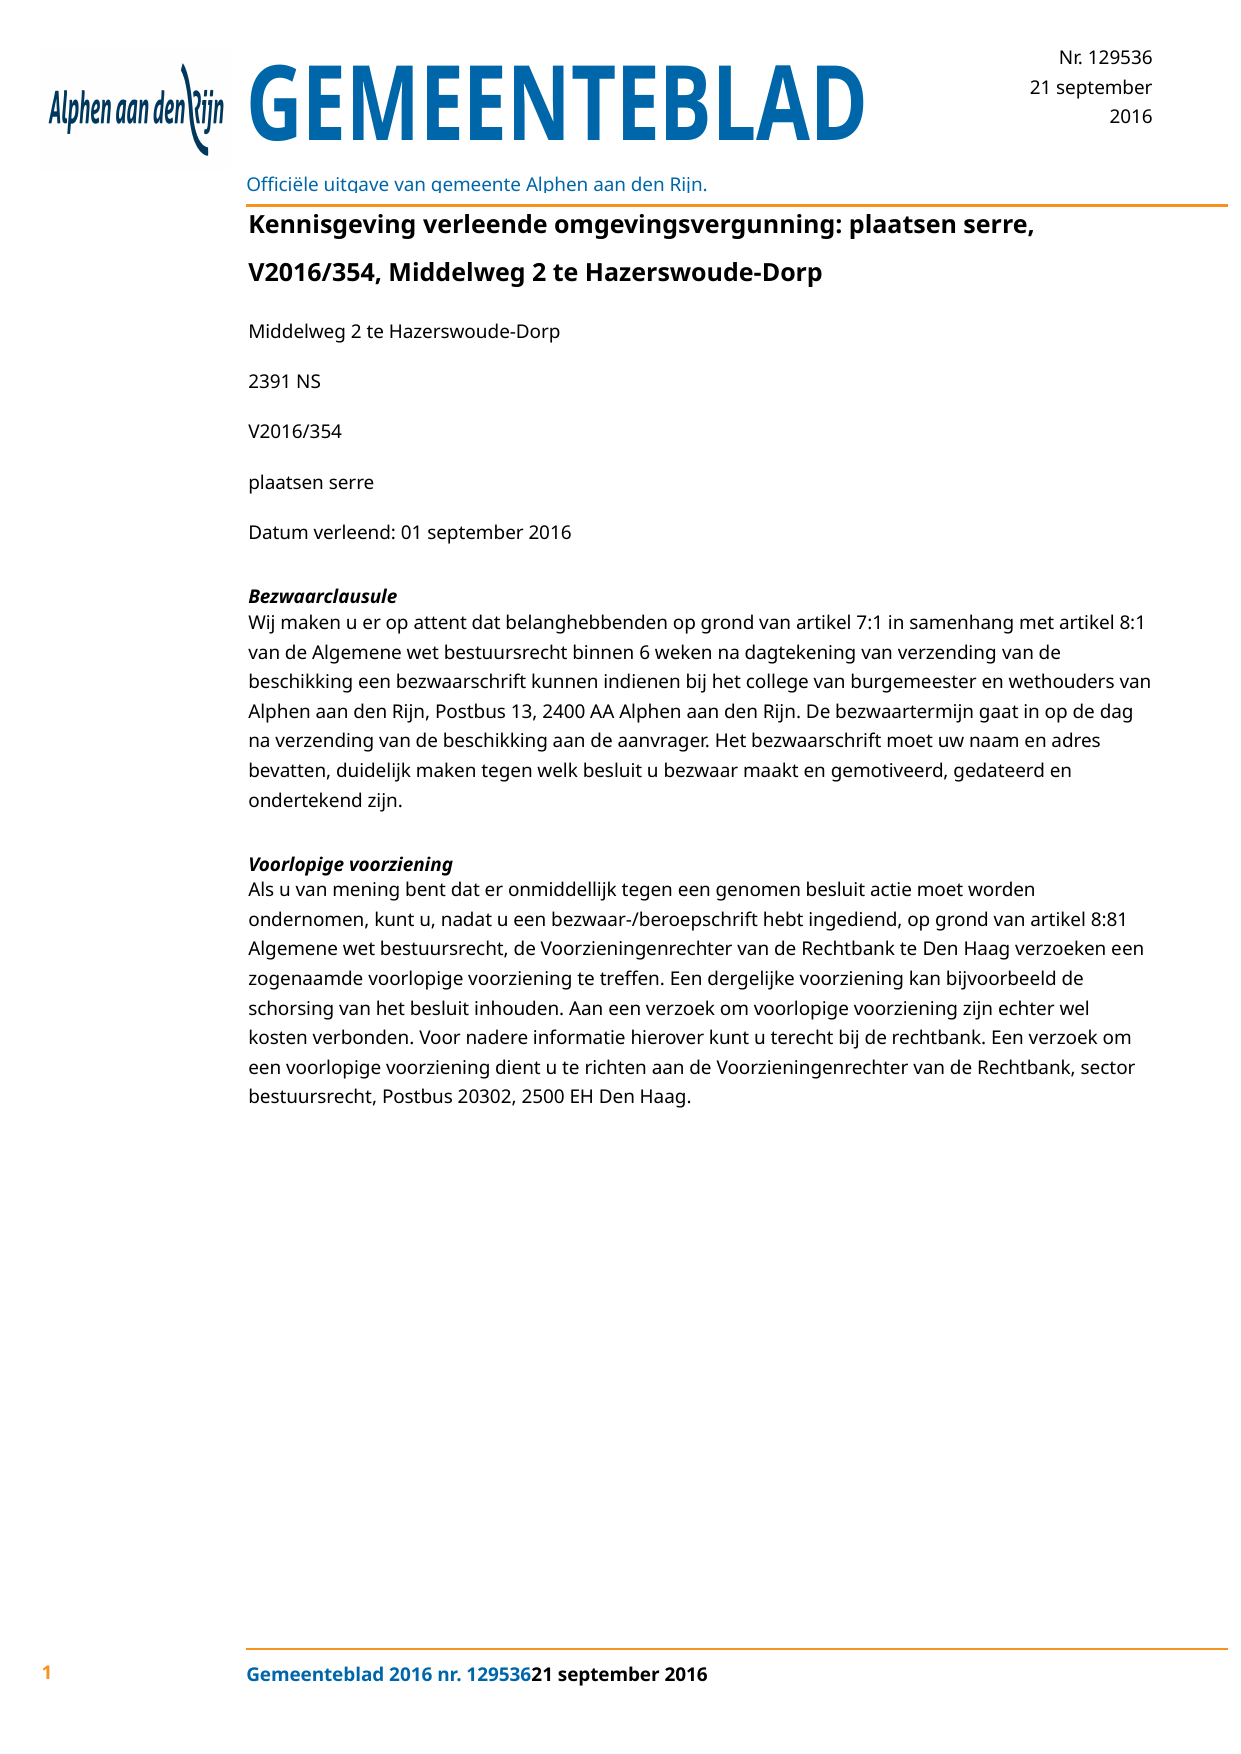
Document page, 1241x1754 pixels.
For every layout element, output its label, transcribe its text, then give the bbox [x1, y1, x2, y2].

text Voorlopige voorziening [248, 851, 1152, 876]
text Wij maken u er op attent dat belanghebbenden op grond van artikel 7:1 in samenhang met artikel 8:1 van de Algemene wet bestuursrecht binnen 6 weken na dagtekening van verzending van de beschikking een bezwaarschrift kunnen indienen bij het college van burgemeester en wethouders van Alphen aan den Rijn, Postbus 13, 2400 AA Alphen aan den Rijn. De bezwaartermijn gaat in op de dag na verzending van de beschikking aan de aanvrager. Het bezwaarschrift moet uw naam en adres bevatten, duidelijk maken tegen welk besluit u bezwaar maakt en gemotiveerd, gedateerd en ondertekend zijn. [248, 609, 1152, 812]
text Als u van mening bent dat er onmiddellijk tegen een genomen besluit actie moet worden ondernomen, kunt u, nadat u een bezwaar-/beroepschrift hebt ingediend, op grond van artikel 8:81 Algemene wet bestuursrecht, de Voorzieningenrechter van de Rechtbank te Den Haag verzoeken een zogenaamde voorlopige voorziening te treffen. Een dergelijke voorziening kan bijvoorbeeld de schorsing van het besluit inhouden. Aan een verzoek om voorlopige voorziening zijn echter wel kosten verbonden. Voor nadere informatie hierover kunt u terecht bij de rechtbank. Een verzoek om een voorlopige voorziening dient u te richten aan de Voorzieningenrechter van de Rechtbank, sector bestuursrecht, Postbus 20302, 2500 EH Den Haag. [248, 876, 1152, 1109]
text Bezwaarclausule [248, 583, 1152, 609]
picture [41, 47, 231, 172]
text 2391 NS [248, 368, 1152, 394]
text Datum verleend: 01 september 2016 [248, 519, 1152, 545]
text Kennisgeving verleende omgevingsvergunning: plaatsen serre, V2016/354, Middelweg 2 te Hazerswoude-Dorp [248, 207, 1152, 288]
text Middelweg 2 te Hazerswoude-Dorp [248, 318, 1152, 344]
text V2016/354 [248, 419, 1152, 444]
text plaatsen serre [248, 469, 1152, 495]
